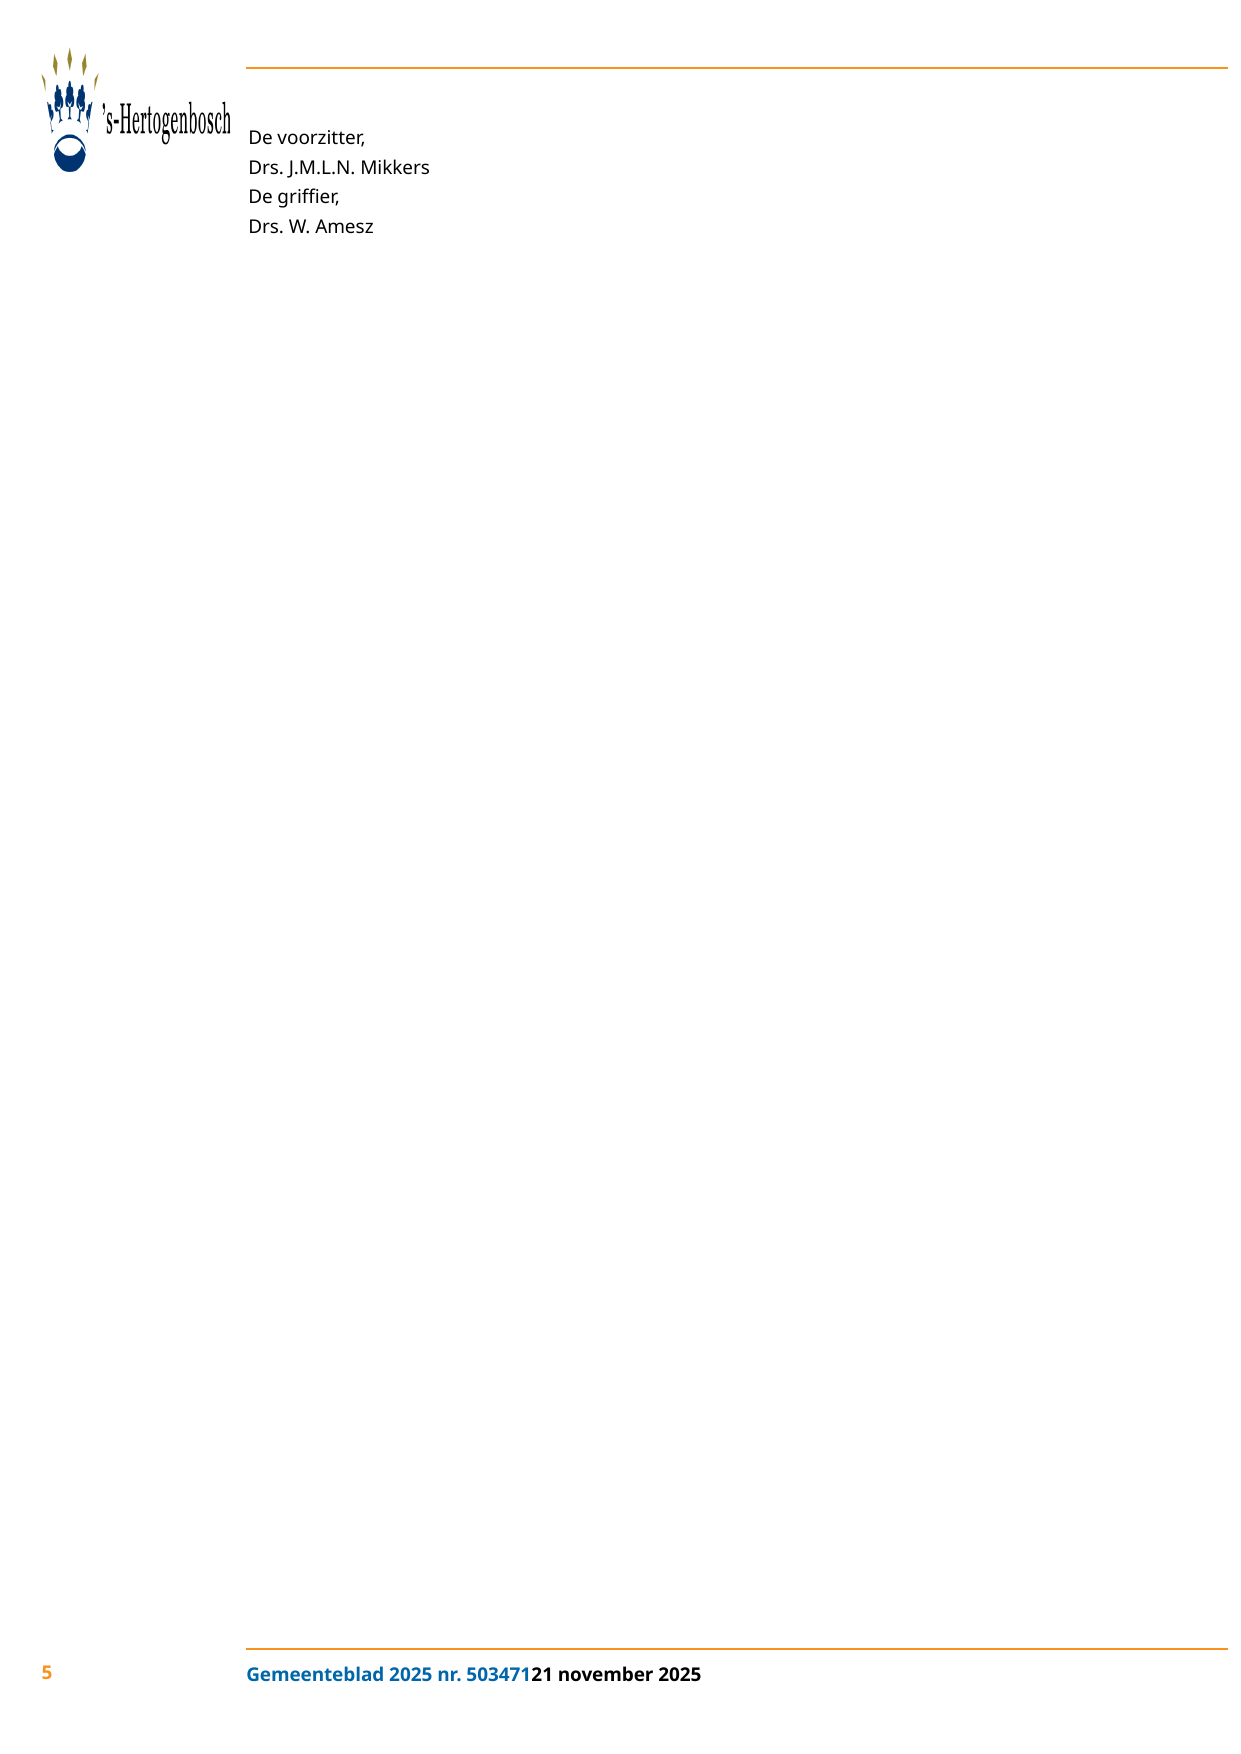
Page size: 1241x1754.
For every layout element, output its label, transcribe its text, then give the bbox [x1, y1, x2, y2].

text De griffier, [248, 183, 1152, 209]
text Drs. W. Amesz [248, 213, 1152, 239]
text Drs. J.M.L.N. Mikkers [248, 154, 1152, 180]
text De voorzitter, [248, 124, 1152, 150]
picture [41, 47, 231, 172]
